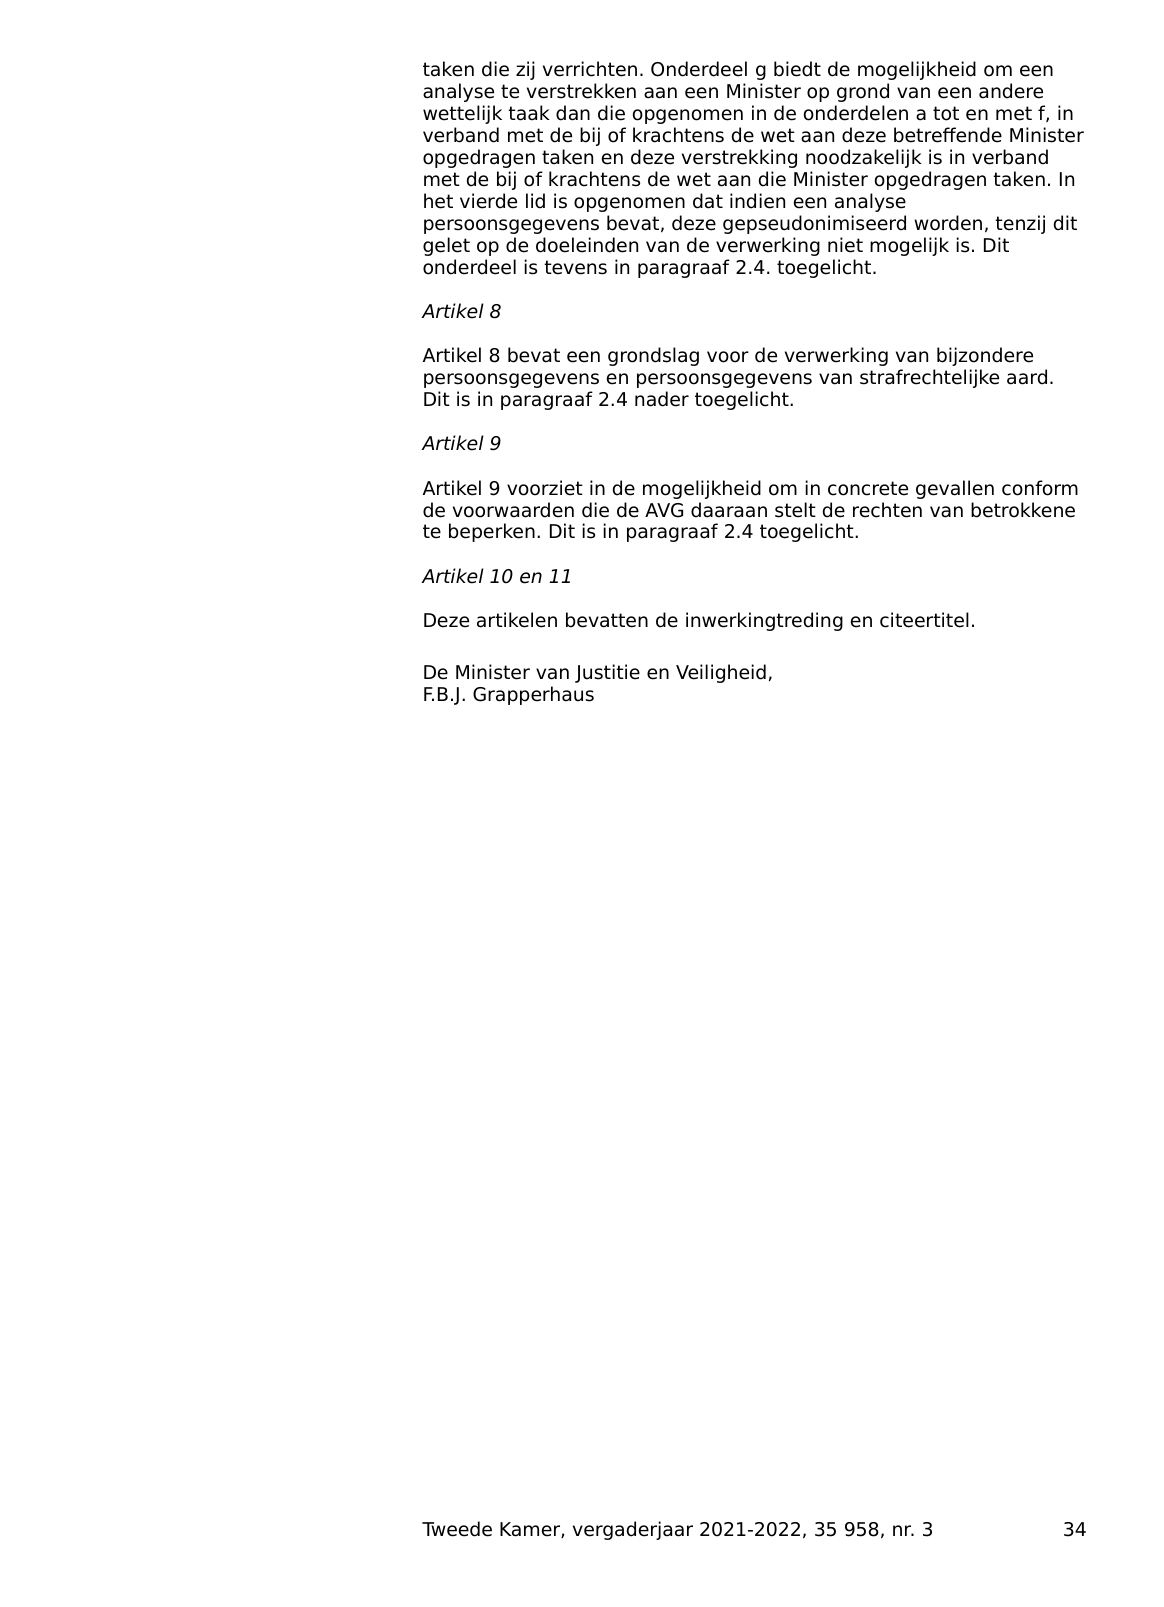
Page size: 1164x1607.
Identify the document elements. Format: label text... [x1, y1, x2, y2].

text Artikel 8 bevat een grondslag voor de verwerking van bijzondere persoonsgegevens en persoonsgegevens van strafrechtelijke aard. Dit is in paragraaf 2.4 nader toegelicht. [422, 345, 1087, 411]
text De Minister van Justitie en Veiligheid, F.B.J. Grapperhaus [422, 662, 1087, 706]
subtitle Artikel 10 en 11 [422, 566, 1087, 588]
subtitle Artikel 9 [422, 433, 1087, 455]
text taken die zij verrichten. Onderdeel g biedt de mogelijkheid om een analyse te verstrekken aan een Minister op grond van een andere wettelijk taak dan die opgenomen in de onderdelen a tot en met f, in verband met de bij of krachtens de wet aan deze betreffende Minister opgedragen taken en deze verstrekking noodzakelijk is in verband met de bij of krachtens de wet aan die Minister opgedragen taken. In het vierde lid is opgenomen dat indien een analyse persoonsgegevens bevat, deze gepseudonimiseerd worden, tenzij dit gelet op de doeleinden van de verwerking niet mogelijk is. Dit onderdeel is tevens in paragraaf 2.4. toegelicht. [422, 59, 1087, 279]
subtitle Artikel 8 [422, 301, 1087, 323]
text Artikel 9 voorziet in de mogelijkheid om in concrete gevallen conform de voorwaarden die de AVG daaraan stelt de rechten van betrokkene te beperken. Dit is in paragraaf 2.4 toegelicht. [422, 477, 1087, 543]
text Deze artikelen bevatten de inwerkingtreding en citeertitel. [422, 610, 1087, 632]
